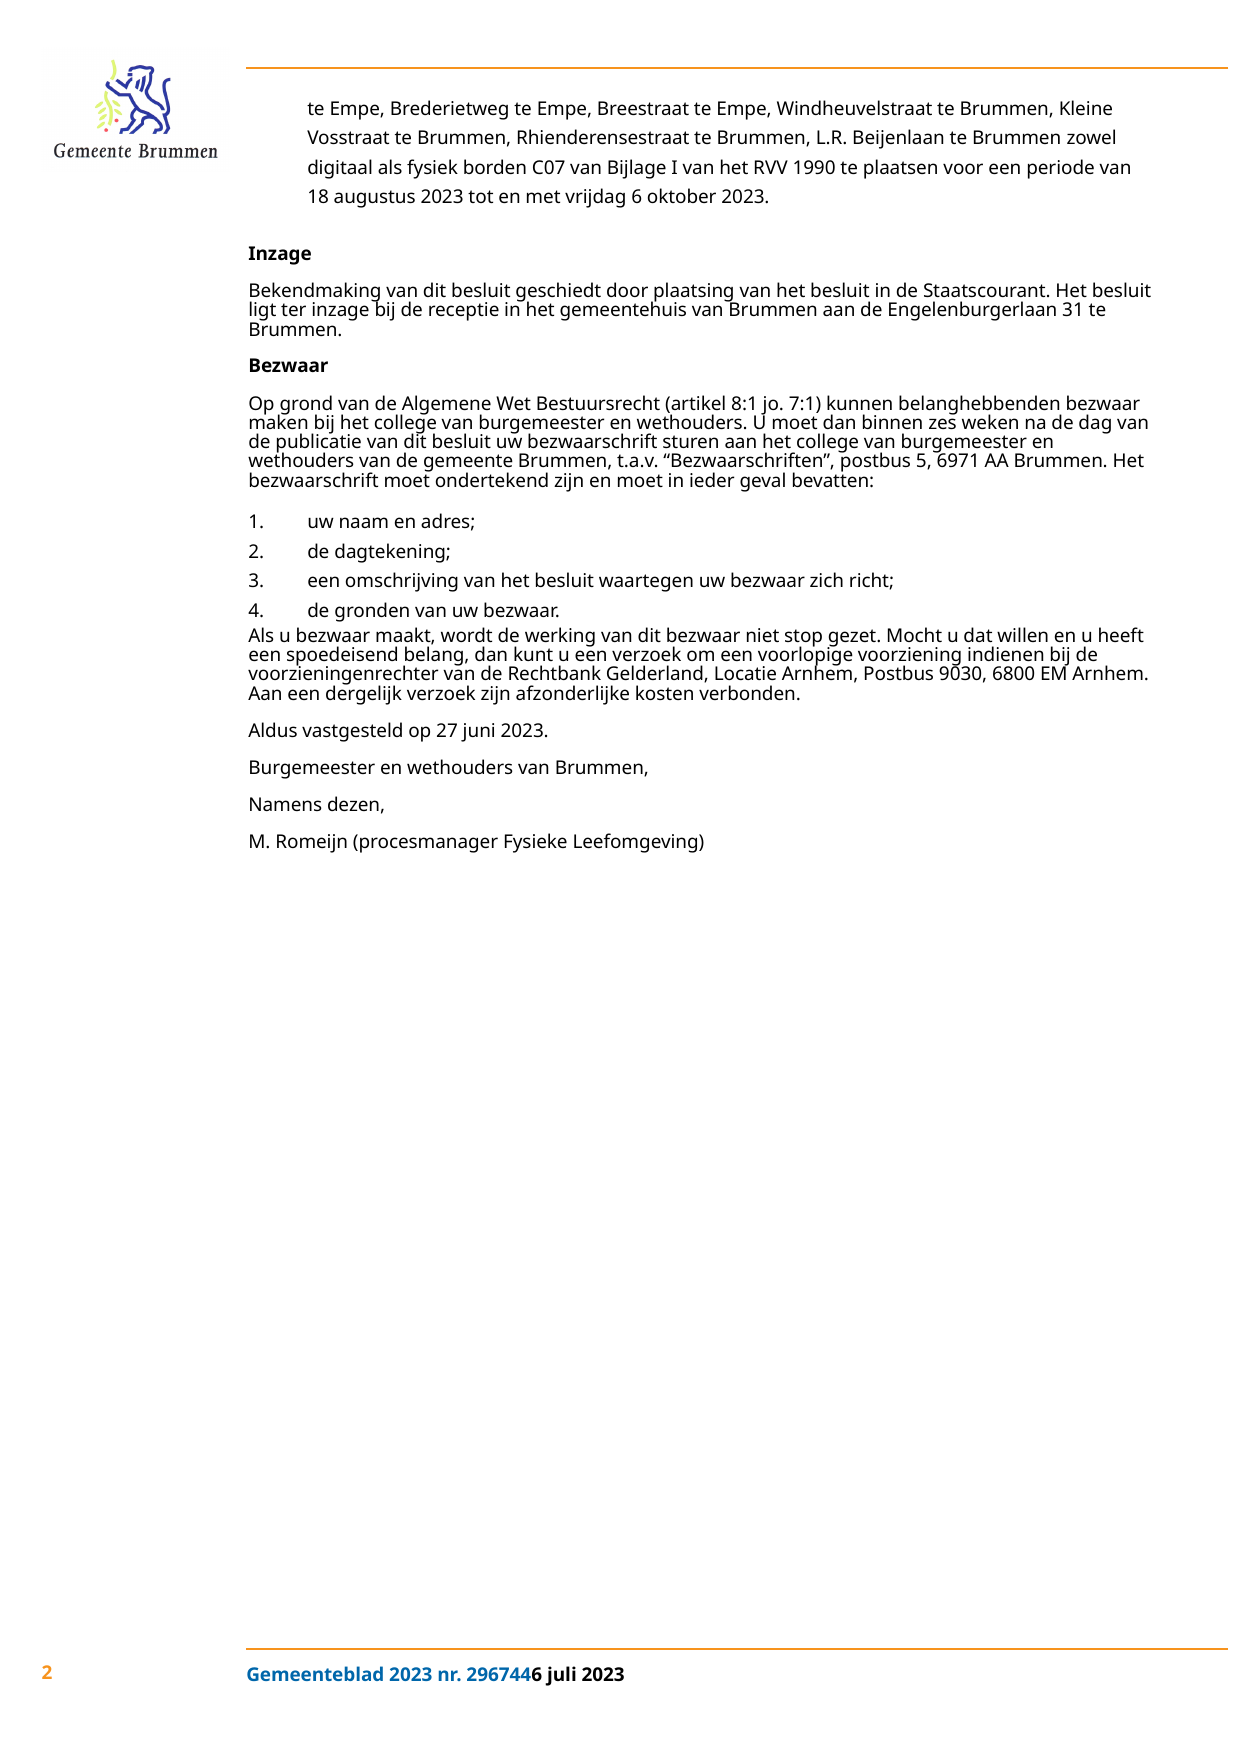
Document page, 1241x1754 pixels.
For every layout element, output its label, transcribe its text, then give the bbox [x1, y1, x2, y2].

text Aldus vastgesteld op 27 juni 2023. [248, 722, 1152, 741]
text Op grond van de Algemene Wet Bestuursrecht (artikel 8:1 jo. 7:1) kunnen belanghebbenden bezwaar maken bij het college van burgemeester en wethouders. U moet dan binnen zes weken na de dag van de publicatie van dit besluit uw bezwaarschrift sturen aan het college van burgemeester en wethouders van de gemeente Brummen, t.a.v. “Bezwaarschriften”, postbus 5, 6971 AA Brummen. Het bezwaarschrift moet ondertekend zijn en moet in ieder geval bevatten: [248, 394, 1152, 491]
list de dagtekening; [248, 538, 1152, 564]
list de gronden van uw bezwaar. [248, 597, 1152, 623]
text Burgemeester en wethouders van Brummen, [248, 759, 1152, 778]
list uw naam en adres; [248, 508, 1152, 534]
text M. Romeijn (procesmanager Fysieke Leefomgeving) [248, 833, 1152, 852]
text Bekendmaking van dit besluit geschiedt door plaatsing van het besluit in de Staatscourant. Het besluit ligt ter inzage bij de receptie in het gemeentehuis van Brummen aan de Engelenburgerlaan 31 te Brummen. [248, 282, 1152, 340]
text Namens dezen, [248, 796, 1152, 815]
list te Empe, Brederietweg te Empe, Breestraat te Empe, Windheuvelstraat te Brummen, Kleine Vosstraat te Brummen, Rhienderensestraat te Brummen, L.R. Beijenlaan te Brummen zowel digitaal als fysiek borden C07 van Bijlage I van het RVV 1990 te plaatsen voor een periode van 18 augustus 2023 tot en met vrijdag 6 oktober 2023. [248, 95, 1152, 209]
text Inzage [248, 245, 1152, 264]
text Bezwaar [248, 357, 1152, 377]
picture [41, 47, 231, 172]
list een omschrijving van het besluit waartegen uw bezwaar zich richt; [248, 568, 1152, 593]
text Als u bezwaar maakt, wordt de werking van dit bezwaar niet stop gezet. Mocht u dat willen en u heeft een spoedeisend belang, dan kunt u een verzoek om een voorlopige voorziening indienen bij de voorzieningenrechter van de Rechtbank Gelderland, Locatie Arnhem, Postbus 9030, 6800 EM Arnhem. Aan een dergelijk verzoek zijn afzonderlijke kosten verbonden. [248, 627, 1152, 704]
